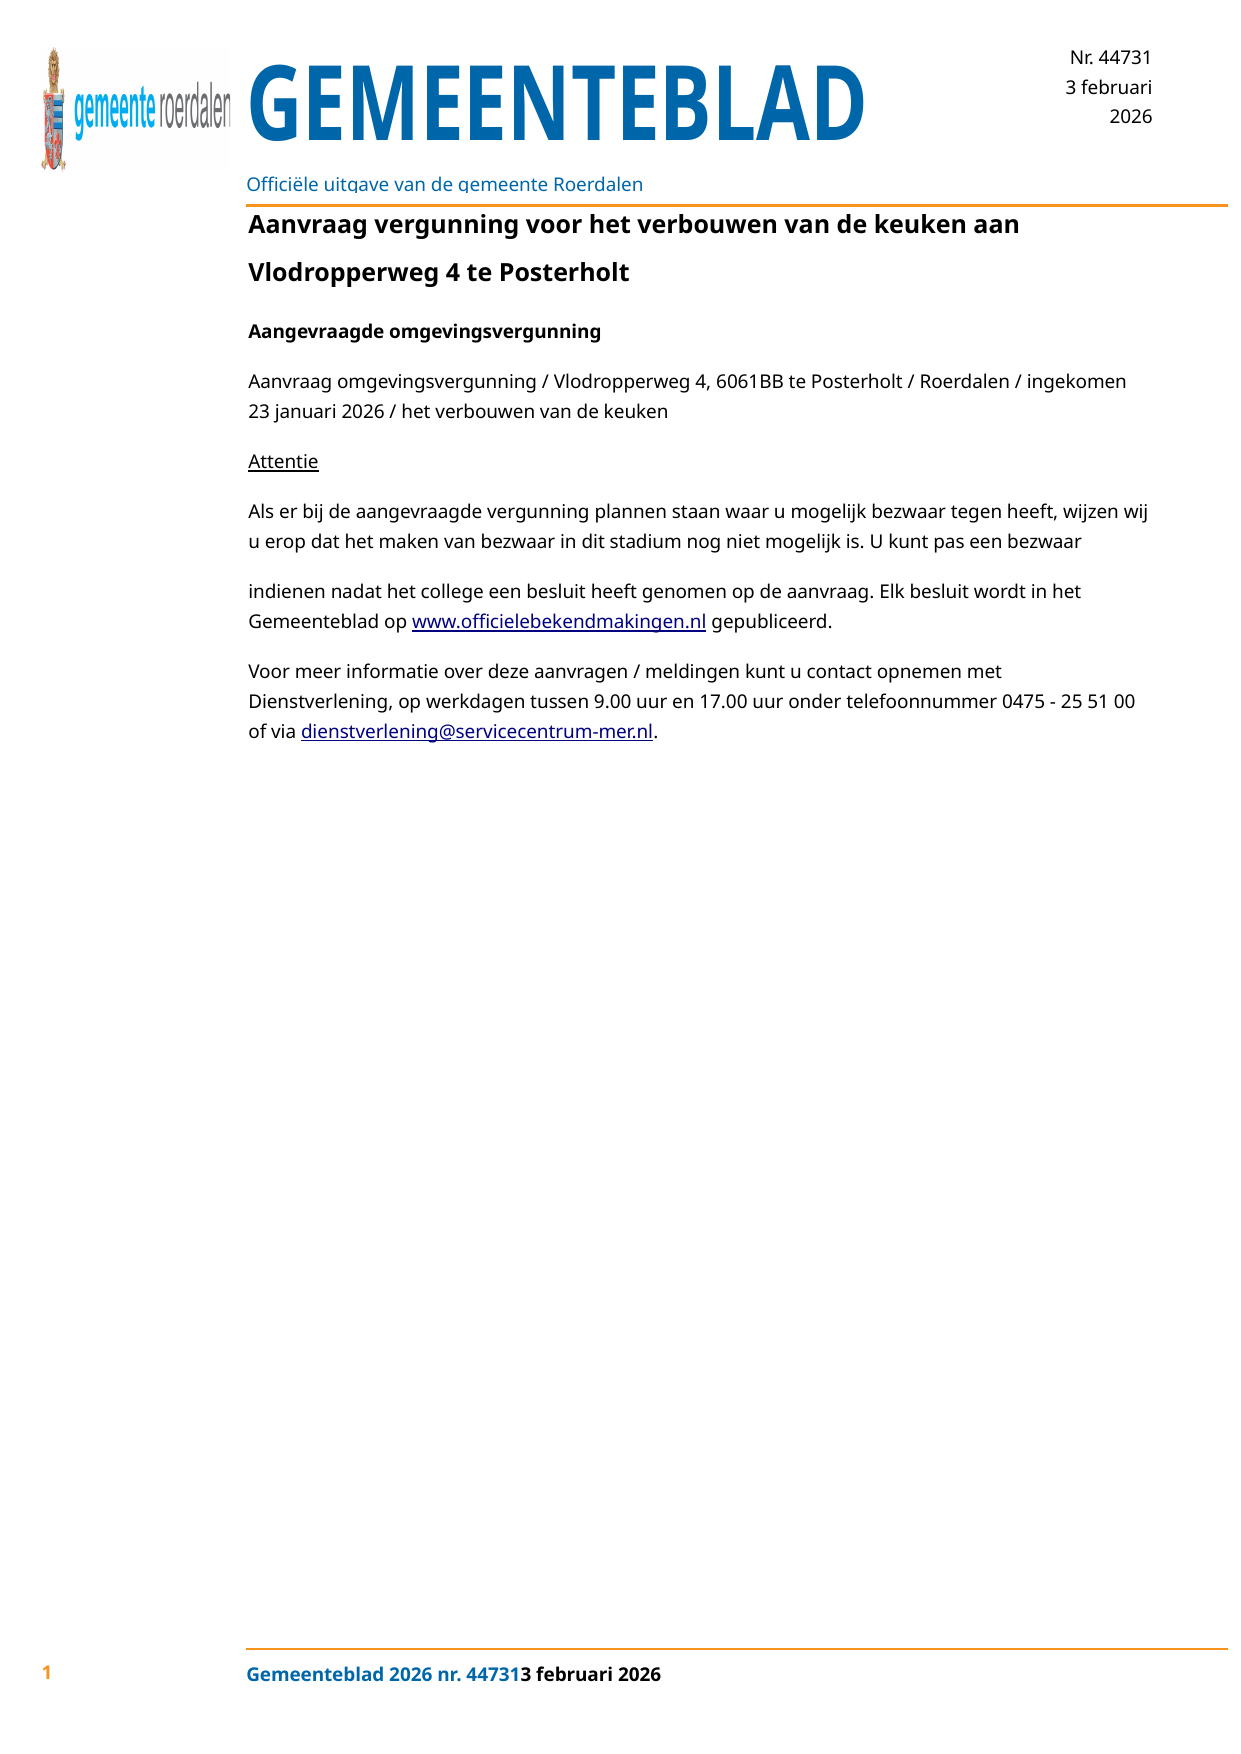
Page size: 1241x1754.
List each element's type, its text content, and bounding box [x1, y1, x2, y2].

text Aangevraagde omgevingsvergunning [248, 318, 1152, 344]
text Attentie [248, 448, 1152, 474]
text Aanvraag omgevingsvergunning / Vlodropperweg 4, 6061BB te Posterholt / Roerdalen / ingekomen 23 januari 2026 / het verbouwen van de keuken [248, 368, 1152, 424]
text Voor meer informatie over deze aanvragen / meldingen kunt u contact opnemen met Dienstverlening, op werkdagen tussen 9.00 uur en 17.00 uur onder telefoonnummer 0475 - 25 51 00 of via dienstverlening@servicecentrum-mer.nl. [248, 659, 1152, 744]
text Als er bij de aangevraagde vergunning plannen staan waar u mogelijk bezwaar tegen heeft, wijzen wij u erop dat het maken van bezwaar in dit stadium nog niet mogelijk is. U kunt pas een bezwaar [248, 499, 1152, 554]
text Aanvraag vergunning voor het verbouwen van de keuken aan Vlodropperweg 4 te Posterholt [248, 207, 1152, 288]
picture [41, 47, 231, 172]
text indienen nadat het college een besluit heeft genomen op de aanvraag. Elk besluit wordt in het Gemeenteblad op www.officielebekendmakingen.nl gepubliceerd. [248, 579, 1152, 634]
